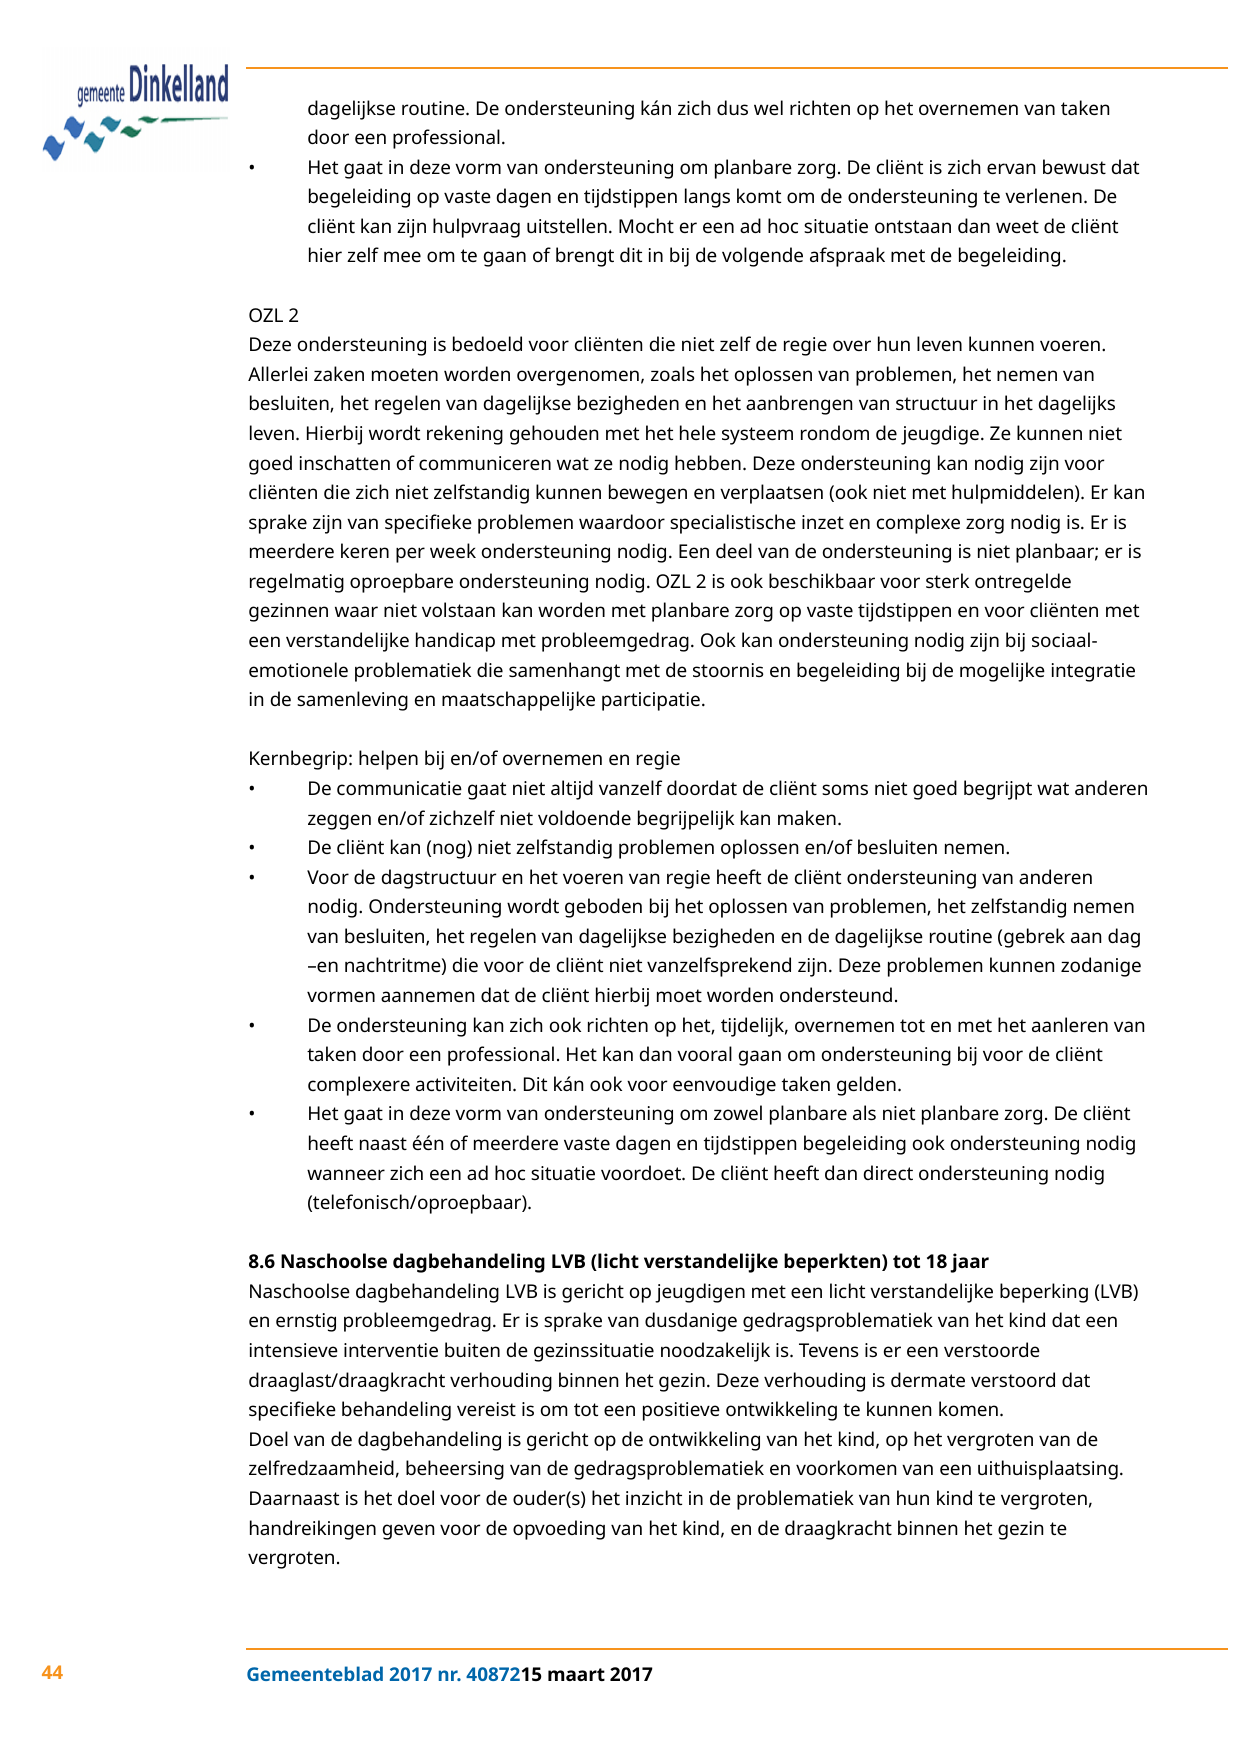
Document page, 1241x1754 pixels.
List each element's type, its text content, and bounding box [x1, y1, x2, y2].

picture [41, 47, 231, 172]
list Het gaat in deze vorm van ondersteuning om planbare zorg. De cliënt is zich ervan bewust dat begeleiding op vaste dagen en tijdstippen langs komt om de ondersteuning te verlenen. De cliënt kan zijn hulpvraag uitstellen. Mocht er een ad hoc situatie ontstaan dan weet de cliënt hier zelf mee om te gaan of brengt dit in bij de volgende afspraak met de begeleiding. [248, 154, 1152, 268]
list dagelijkse routine. De ondersteuning kán zich dus wel richten op het overnemen van taken door een professional. [248, 95, 1152, 150]
list Voor de dagstructuur en het voeren van regie heeft de cliënt ondersteuning van anderen nodig. Ondersteuning wordt geboden bij het oplossen van problemen, het zelfstandig nemen van besluiten, het regelen van dagelijkse bezigheden en de dagelijkse routine (gebrek aan dag –en nachtritme) die voor de cliënt niet vanzelfsprekend zijn. Deze problemen kunnen zodanige vormen aannemen dat de cliënt hierbij moet worden ondersteund. [248, 864, 1152, 1008]
text Doel van de dagbehandeling is gericht op de ontwikkeling van het kind, op het vergroten van de zelfredzaamheid, beheersing van de gedragsproblematiek en voorkomen van een uithuisplaatsing. Daarnaast is het doel voor de ouder(s) het inzicht in de problematiek van hun kind te vergroten, handreikingen geven voor de opvoeding van het kind, en de draagkracht binnen het gezin te vergroten. [248, 1426, 1152, 1570]
text OZL 2 [248, 302, 1152, 328]
list Het gaat in deze vorm van ondersteuning om zowel planbare als niet planbare zorg. De cliënt heeft naast één of meerdere vaste dagen en tijdstippen begeleiding ook ondersteuning nodig wanneer zich een ad hoc situatie voordoet. De cliënt heeft dan direct ondersteuning nodig (telefonisch/oproepbaar). [248, 1101, 1152, 1215]
text Naschoolse dagbehandeling LVB is gericht op jeugdigen met een licht verstandelijke beperking (LVB) en ernstig probleemgedrag. Er is sprake van dusdanige gedragsproblematiek van het kind dat een intensieve interventie buiten de gezinssituatie noodzakelijk is. Tevens is er een verstoorde draaglast/draagkracht verhouding binnen het gezin. Deze verhouding is dermate verstoord dat specifieke behandeling vereist is om tot een positieve ontwikkeling te kunnen komen. [248, 1278, 1152, 1422]
list De cliënt kan (nog) niet zelfstandig problemen oplossen en/of besluiten nemen. [248, 834, 1152, 860]
text 8.6 Naschoolse dagbehandeling LVB (licht verstandelijke beperkten) tot 18 jaar [248, 1248, 1152, 1274]
text Deze ondersteuning is bedoeld voor cliënten die niet zelf de regie over hun leven kunnen voeren. Allerlei zaken moeten worden overgenomen, zoals het oplossen van problemen, het nemen van besluiten, het regelen van dagelijkse bezigheden en het aanbrengen van structuur in het dagelijks leven. Hierbij wordt rekening gehouden met het hele systeem rondom de jeugdige. Ze kunnen niet goed inschatten of communiceren wat ze nodig hebben. Deze ondersteuning kan nodig zijn voor cliënten die zich niet zelfstandig kunnen bewegen en verplaatsen (ook niet met hulpmiddelen). Er kan sprake zijn van specifieke problemen waardoor specialistische inzet en complexe zorg nodig is. Er is meerdere keren per week ondersteuning nodig. Een deel van de ondersteuning is niet planbaar; er is regelmatig oproepbare ondersteuning nodig. OZL 2 is ook beschikbaar voor sterk ontregelde gezinnen waar niet volstaan kan worden met planbare zorg op vaste tijdstippen en voor cliënten met een verstandelijke handicap met probleemgedrag. Ook kan ondersteuning nodig zijn bij sociaal-emotionele problematiek die samenhangt met de stoornis en begeleiding bij de mogelijke integratie in de samenleving en maatschappelijke participatie. [248, 331, 1152, 712]
list De ondersteuning kan zich ook richten op het, tijdelijk, overnemen tot en met het aanleren van taken door een professional. Het kan dan vooral gaan om ondersteuning bij voor de cliënt complexere activiteiten. Dit kán ook voor eenvoudige taken gelden. [248, 1012, 1152, 1097]
list De communicatie gaat niet altijd vanzelf doordat de cliënt soms niet goed begrijpt wat anderen zeggen en/of zichzelf niet voldoende begrijpelijk kan maken. [248, 775, 1152, 831]
text Kernbegrip: helpen bij en/of overnemen en regie [248, 746, 1152, 771]
